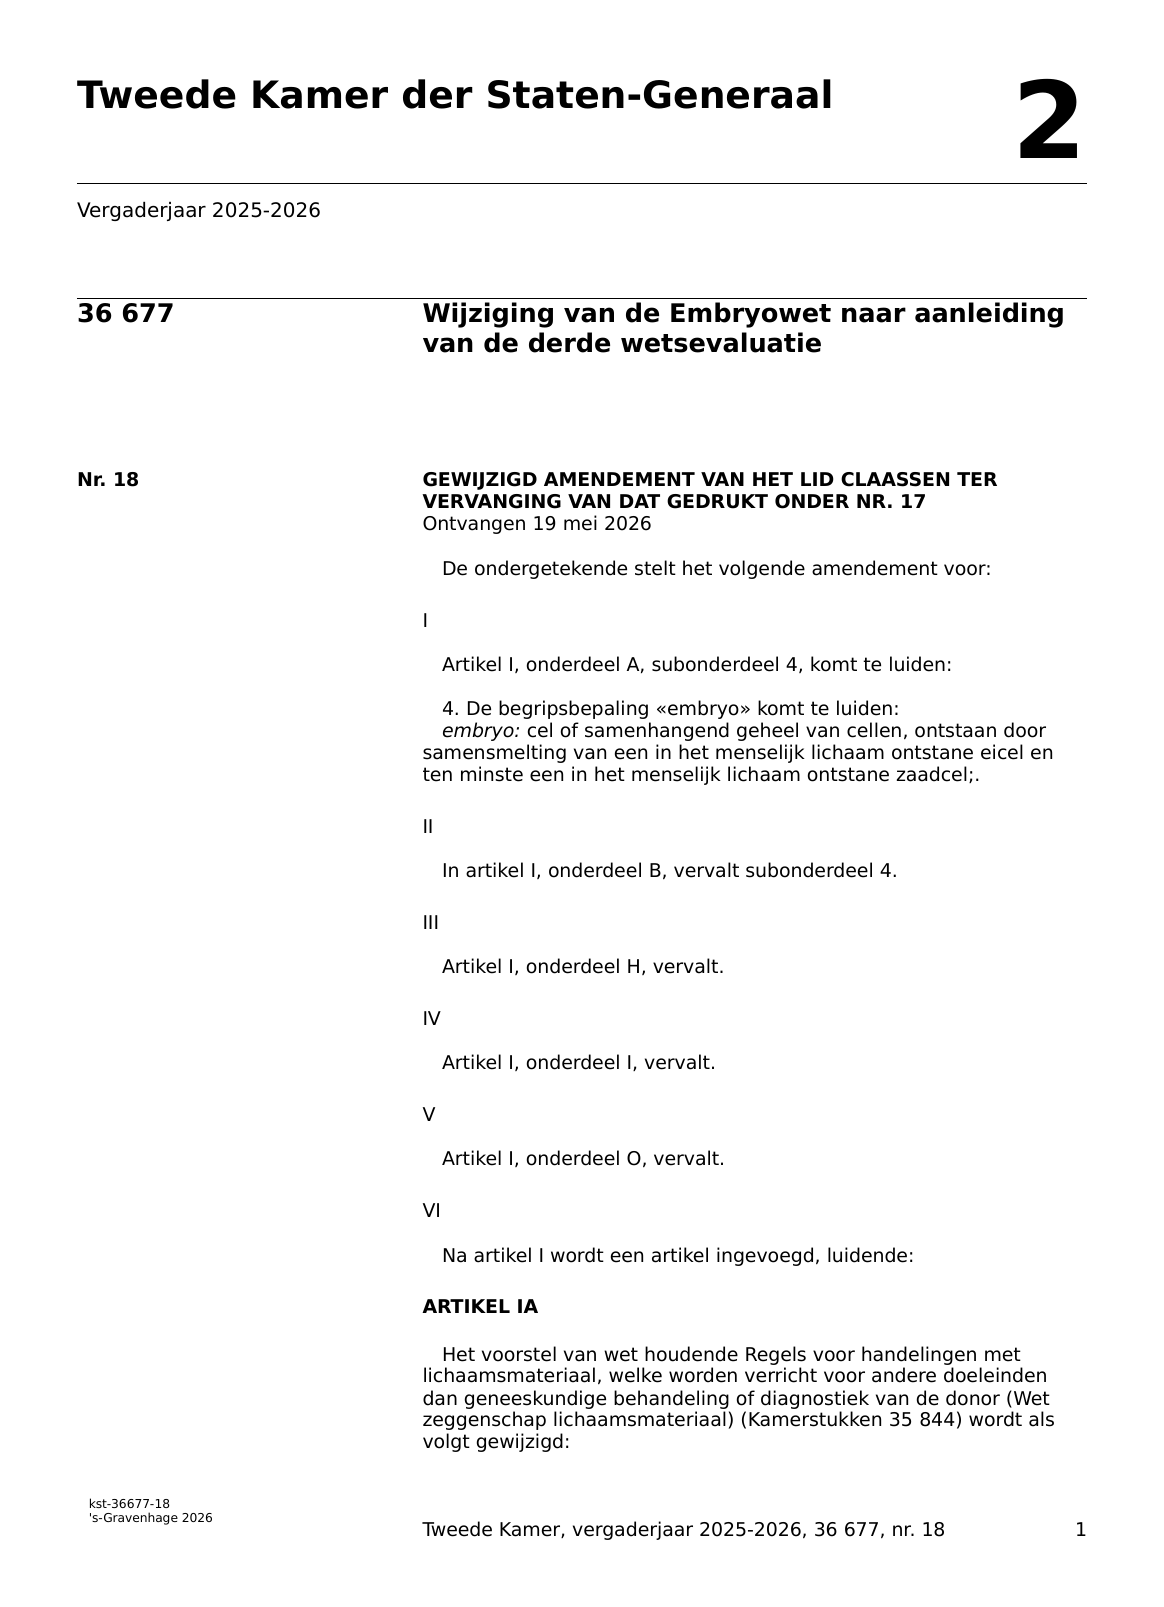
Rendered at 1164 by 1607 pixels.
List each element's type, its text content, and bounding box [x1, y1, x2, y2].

text Na artikel I wordt een artikel ingevoegd, luidende: [422, 1244, 1087, 1266]
table_header Tweede Kamer der Staten-Generaal [77, 59, 886, 183]
text De ondergetekende stelt het volgende amendement voor: [422, 557, 1087, 579]
text 4. De begripsbepaling «embryo» komt te luiden: [422, 698, 1087, 720]
subtitle 36 677 Wijziging van de Embryowet naar aanleiding van de derde wetsevaluatie [77, 299, 1087, 358]
subtitle ARTIKEL IA [422, 1296, 1087, 1318]
subtitle IV [422, 1008, 1087, 1030]
subtitle VI [422, 1200, 1087, 1222]
text In artikel I, onderdeel B, vervalt subonderdeel 4. [422, 860, 1087, 882]
table_header 2 [886, 59, 1087, 183]
table_cell Vergaderjaar 2025-2026 [77, 184, 1087, 298]
text Artikel I, onderdeel O, vervalt. [422, 1148, 1087, 1170]
subtitle III [422, 912, 1087, 934]
text Artikel I, onderdeel I, vervalt. [422, 1052, 1087, 1074]
text kst-36677-18 [88, 1497, 323, 1511]
subtitle I [422, 609, 1087, 631]
text embryo: cel of samenhangend geheel van cellen, ontstaan door samensmelting van een in het menselijk lichaam ontstane eicel en ten minste een in het menselijk lichaam ontstane zaadcel;. [422, 720, 1087, 786]
text Artikel I, onderdeel H, vervalt. [422, 956, 1087, 978]
text Ontvangen 19 mei 2026 [422, 513, 1087, 535]
text 's-Gravenhage 2026 [88, 1511, 323, 1525]
text Artikel I, onderdeel A, subonderdeel 4, komt te luiden: [422, 654, 1087, 676]
text Het voorstel van wet houdende Regels voor handelingen met lichaamsmateriaal, welke worden verricht voor andere doeleinden dan geneeskundige behandeling of diagnostiek van de donor (Wet zeggenschap lichaamsmateriaal) (Kamerstukken 35 844) wordt als volgt gewijzigd: [422, 1343, 1087, 1453]
subtitle Nr. 18 GEWIJZIGD AMENDEMENT VAN HET LID CLAASSEN TER VERVANGING VAN DAT GEDRUKT ONDER NR. 17 [77, 469, 1087, 513]
subtitle II [422, 816, 1087, 838]
subtitle V [422, 1104, 1087, 1126]
